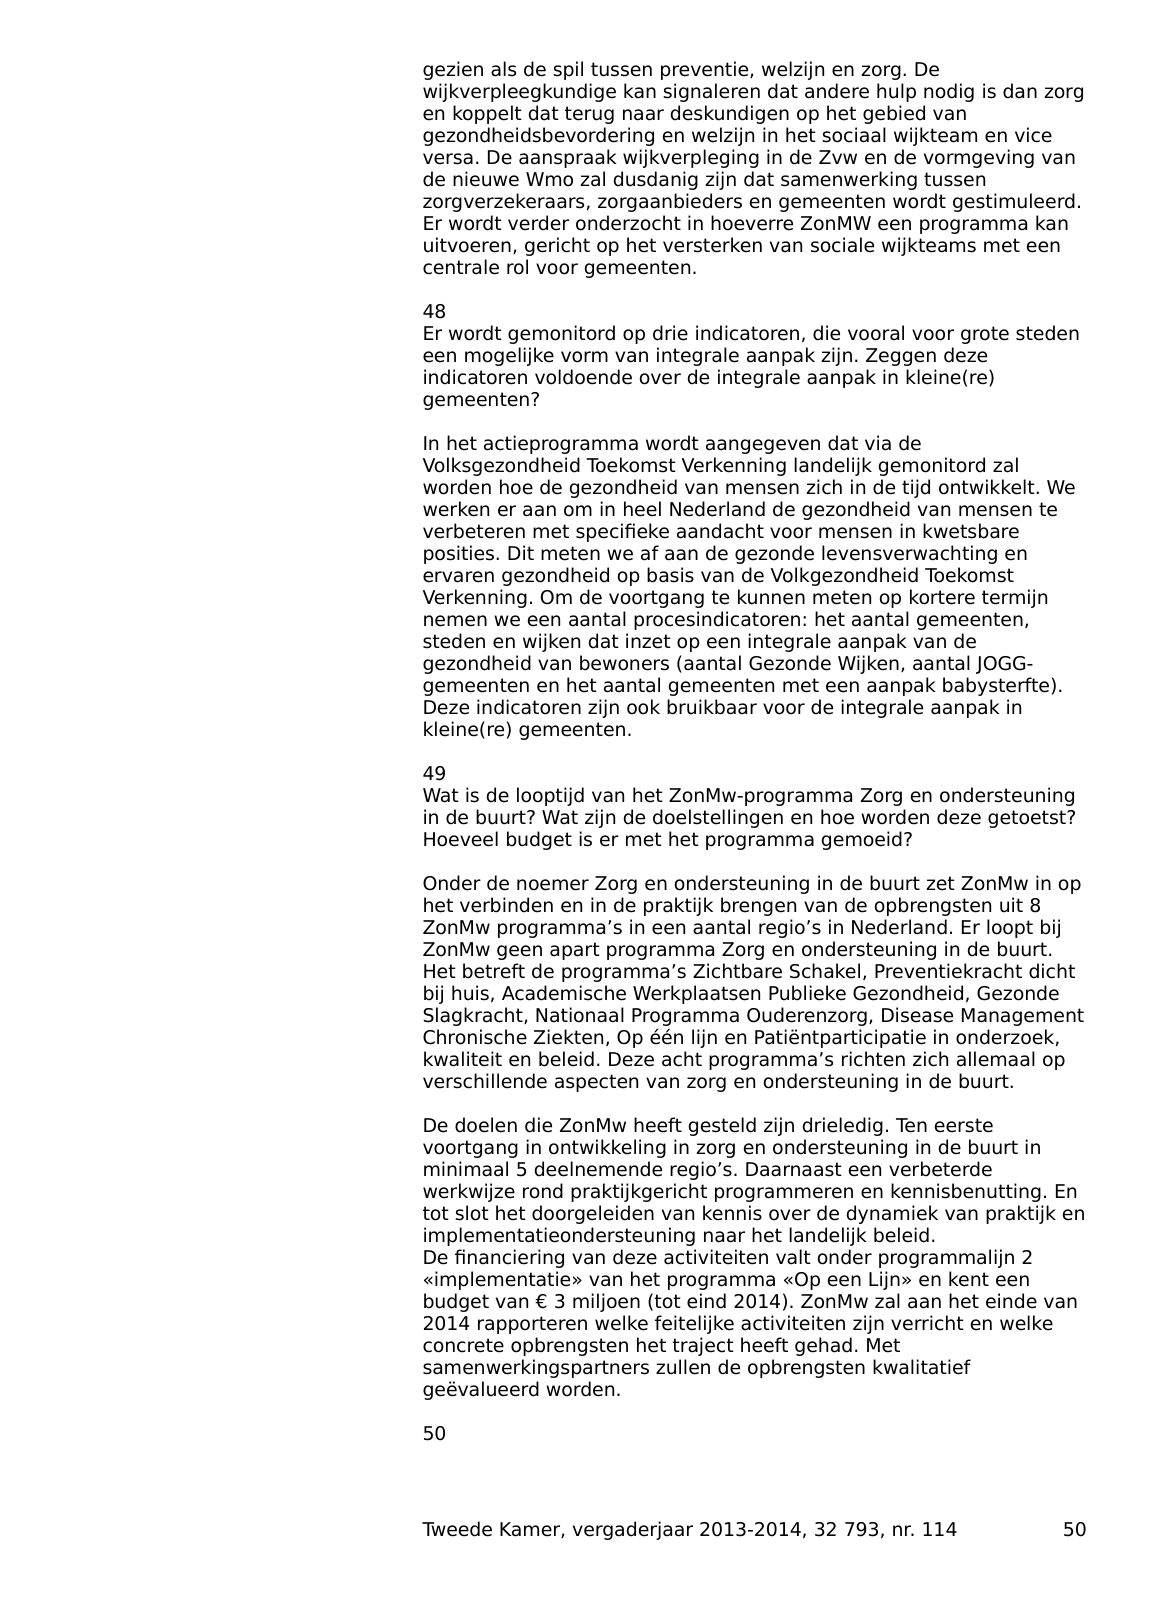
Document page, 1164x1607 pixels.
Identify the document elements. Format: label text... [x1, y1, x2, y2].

text 48 [422, 301, 1087, 323]
text Wat is de looptijd van het ZonMw-programma Zorg en ondersteuning in de buurt? Wat zijn de doelstellingen en hoe worden deze getoetst? Hoeveel budget is er met het programma gemoeid? [422, 785, 1087, 851]
text In het actieprogramma wordt aangegeven dat via de Volksgezondheid Toekomst Verkenning landelijk gemonitord zal worden hoe de gezondheid van mensen zich in de tijd ontwikkelt. We werken er aan om in heel Nederland de gezondheid van mensen te verbeteren met specifieke aandacht voor mensen in kwetsbare posities. Dit meten we af aan de gezonde levensverwachting en ervaren gezondheid op basis van de Volkgezondheid Toekomst Verkenning. Om de voortgang te kunnen meten op kortere termijn nemen we een aantal procesindicatoren: het aantal gemeenten, steden en wijken dat inzet op een integrale aanpak van de gezondheid van bewoners (aantal Gezonde Wijken, aantal JOGG-gemeenten en het aantal gemeenten met een aanpak babysterfte). Deze indicatoren zijn ook bruikbaar voor de integrale aanpak in kleine(re) gemeenten. [422, 433, 1087, 741]
text gezien als de spil tussen preventie, welzijn en zorg. De wijkverpleegkundige kan signaleren dat andere hulp nodig is dan zorg en koppelt dat terug naar deskundigen op het gebied van gezondheidsbevordering en welzijn in het sociaal wijkteam en vice versa. De aanspraak wijkverpleging in de Zvw en de vormgeving van de nieuwe Wmo zal dusdanig zijn dat samenwerking tussen zorgverzekeraars, zorgaanbieders en gemeenten wordt gestimuleerd. Er wordt verder onderzocht in hoeverre ZonMW een programma kan uitvoeren, gericht op het versterken van sociale wijkteams met een centrale rol voor gemeenten. [422, 59, 1087, 279]
text De financiering van deze activiteiten valt onder programmalijn 2 «implementatie» van het programma «Op een Lijn» en kent een budget van € 3 miljoen (tot eind 2014). ZonMw zal aan het einde van 2014 rapporteren welke feitelijke activiteiten zijn verricht en welke concrete opbrengsten het traject heeft gehad. Met samenwerkingspartners zullen de opbrengsten kwalitatief geëvalueerd worden. [422, 1247, 1087, 1401]
text 50 [422, 1423, 1087, 1445]
text 49 [422, 763, 1087, 785]
text Onder de noemer Zorg en ondersteuning in de buurt zet ZonMw in op het verbinden en in de praktijk brengen van de opbrengsten uit 8 ZonMw programma’s in een aantal regio’s in Nederland. Er loopt bij ZonMw geen apart programma Zorg en ondersteuning in de buurt. Het betreft de programma’s Zichtbare Schakel, Preventiekracht dicht bij huis, Academische Werkplaatsen Publieke Gezondheid, Gezonde Slagkracht, Nationaal Programma Ouderenzorg, Disease Management Chronische Ziekten, Op één lijn en Patiëntparticipatie in onderzoek, kwaliteit en beleid. Deze acht programma’s richten zich allemaal op verschillende aspecten van zorg en ondersteuning in de buurt. [422, 873, 1087, 1093]
text De doelen die ZonMw heeft gesteld zijn drieledig. Ten eerste voortgang in ontwikkeling in zorg en ondersteuning in de buurt in minimaal 5 deelnemende regio’s. Daarnaast een verbeterde werkwijze rond praktijkgericht programmeren en kennisbenutting. En tot slot het doorgeleiden van kennis over de dynamiek van praktijk en implementatieondersteuning naar het landelijk beleid. [422, 1115, 1087, 1247]
text Er wordt gemonitord op drie indicatoren, die vooral voor grote steden een mogelijke vorm van integrale aanpak zijn. Zeggen deze indicatoren voldoende over de integrale aanpak in kleine(re) gemeenten? [422, 323, 1087, 411]
